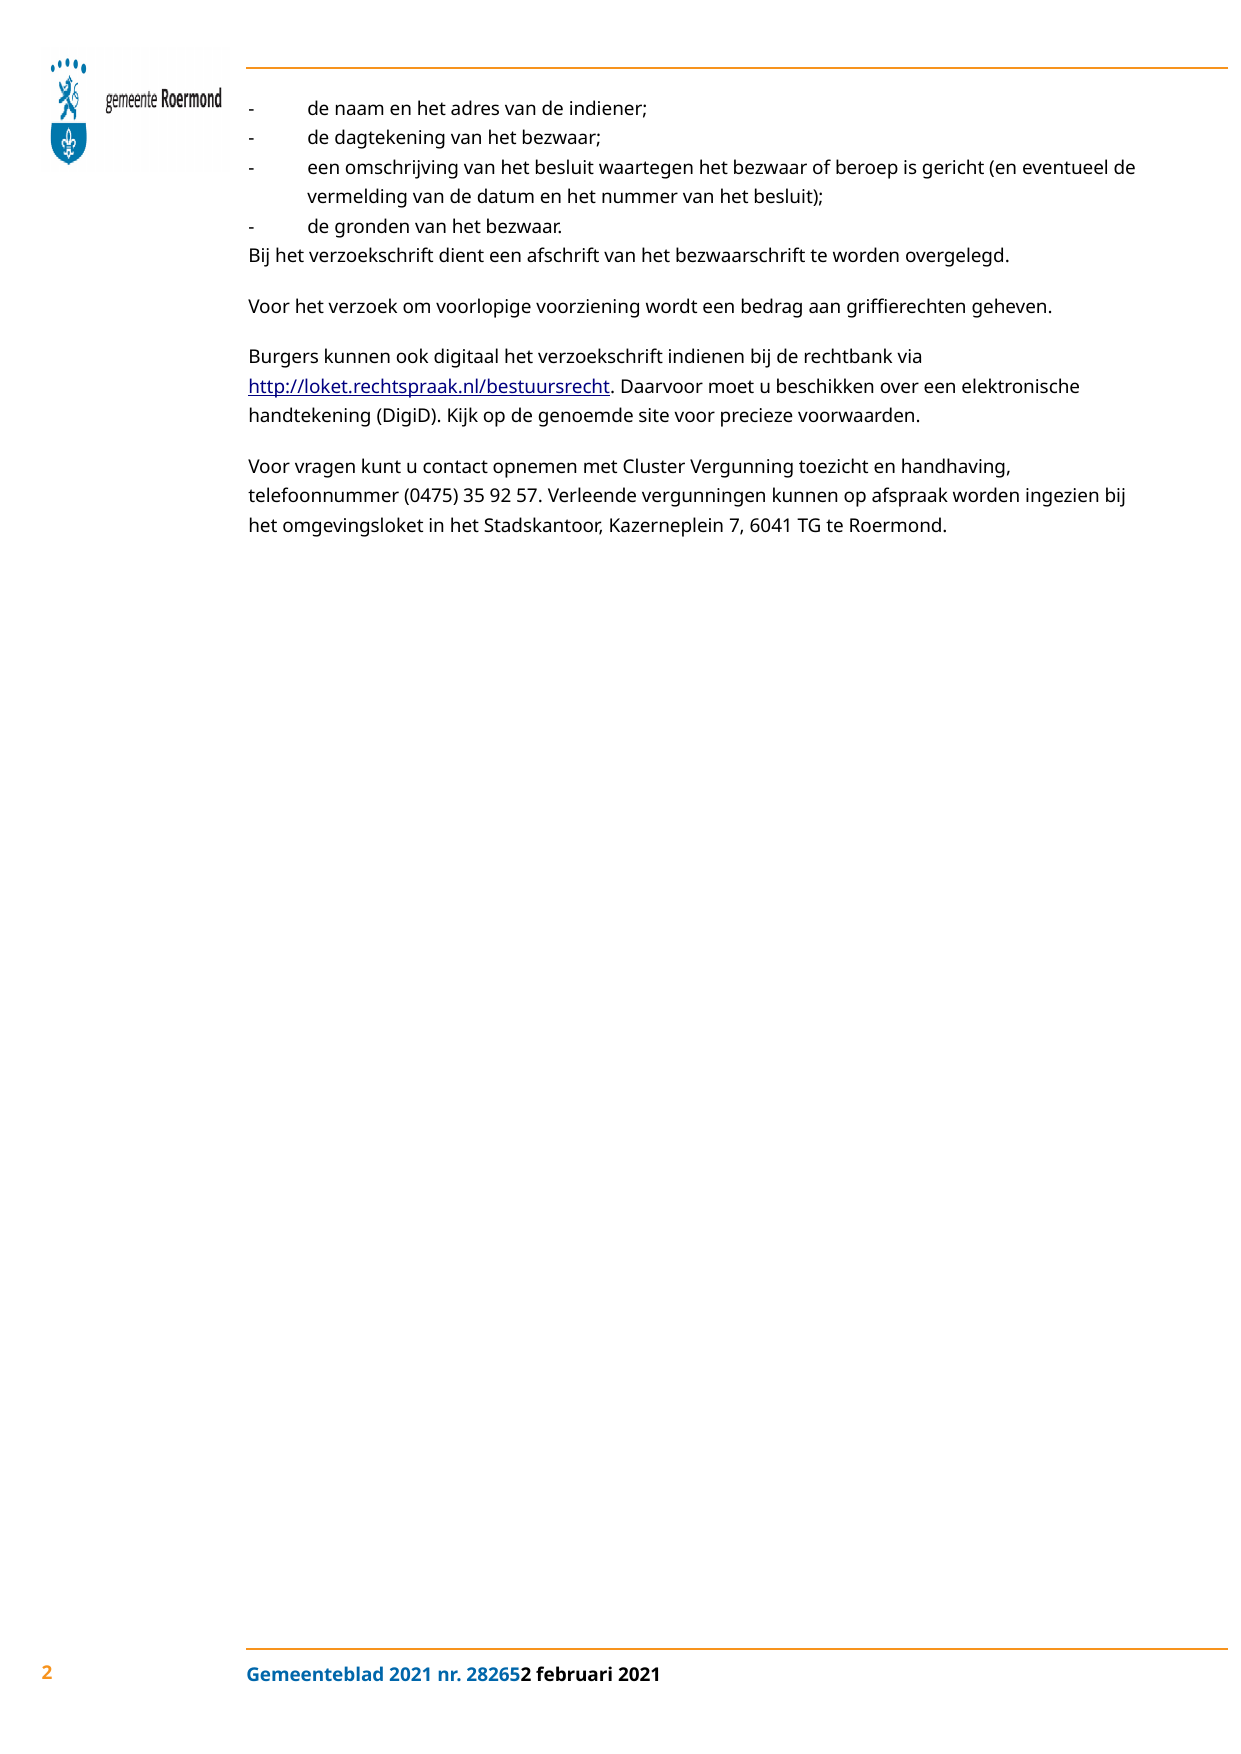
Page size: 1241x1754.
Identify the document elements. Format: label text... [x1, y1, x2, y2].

list de gronden van het bezwaar. [248, 213, 1152, 239]
text Bij het verzoekschrift dient een afschrift van het bezwaarschrift te worden overgelegd. [248, 243, 1152, 268]
picture [41, 47, 231, 172]
text Voor het verzoek om voorlopige voorziening wordt een bedrag aan griffierechten geheven. [248, 293, 1152, 319]
text Voor vragen kunt u contact opnemen met Cluster Vergunning toezicht en handhaving, telefoonnummer (0475) 35 92 57. Verleende vergunningen kunnen op afspraak worden ingezien bij het omgevingsloket in het Stadskantoor, Kazerneplein 7, 6041 TG te Roermond. [248, 453, 1152, 538]
text Burgers kunnen ook digitaal het verzoekschrift indienen bij de rechtbank via http://loket.rechtspraak.nl/bestuursrecht. Daarvoor moet u beschikken over een elektronische handtekening (DigiD). Kijk op de genoemde site voor precieze voorwaarden. [248, 343, 1152, 428]
list de dagtekening van het bezwaar; [248, 124, 1152, 150]
list de naam en het adres van de indiener; [248, 95, 1152, 121]
list een omschrijving van het besluit waartegen het bezwaar of beroep is gericht (en eventueel de vermelding van de datum en het nummer van het besluit); [248, 154, 1152, 209]
